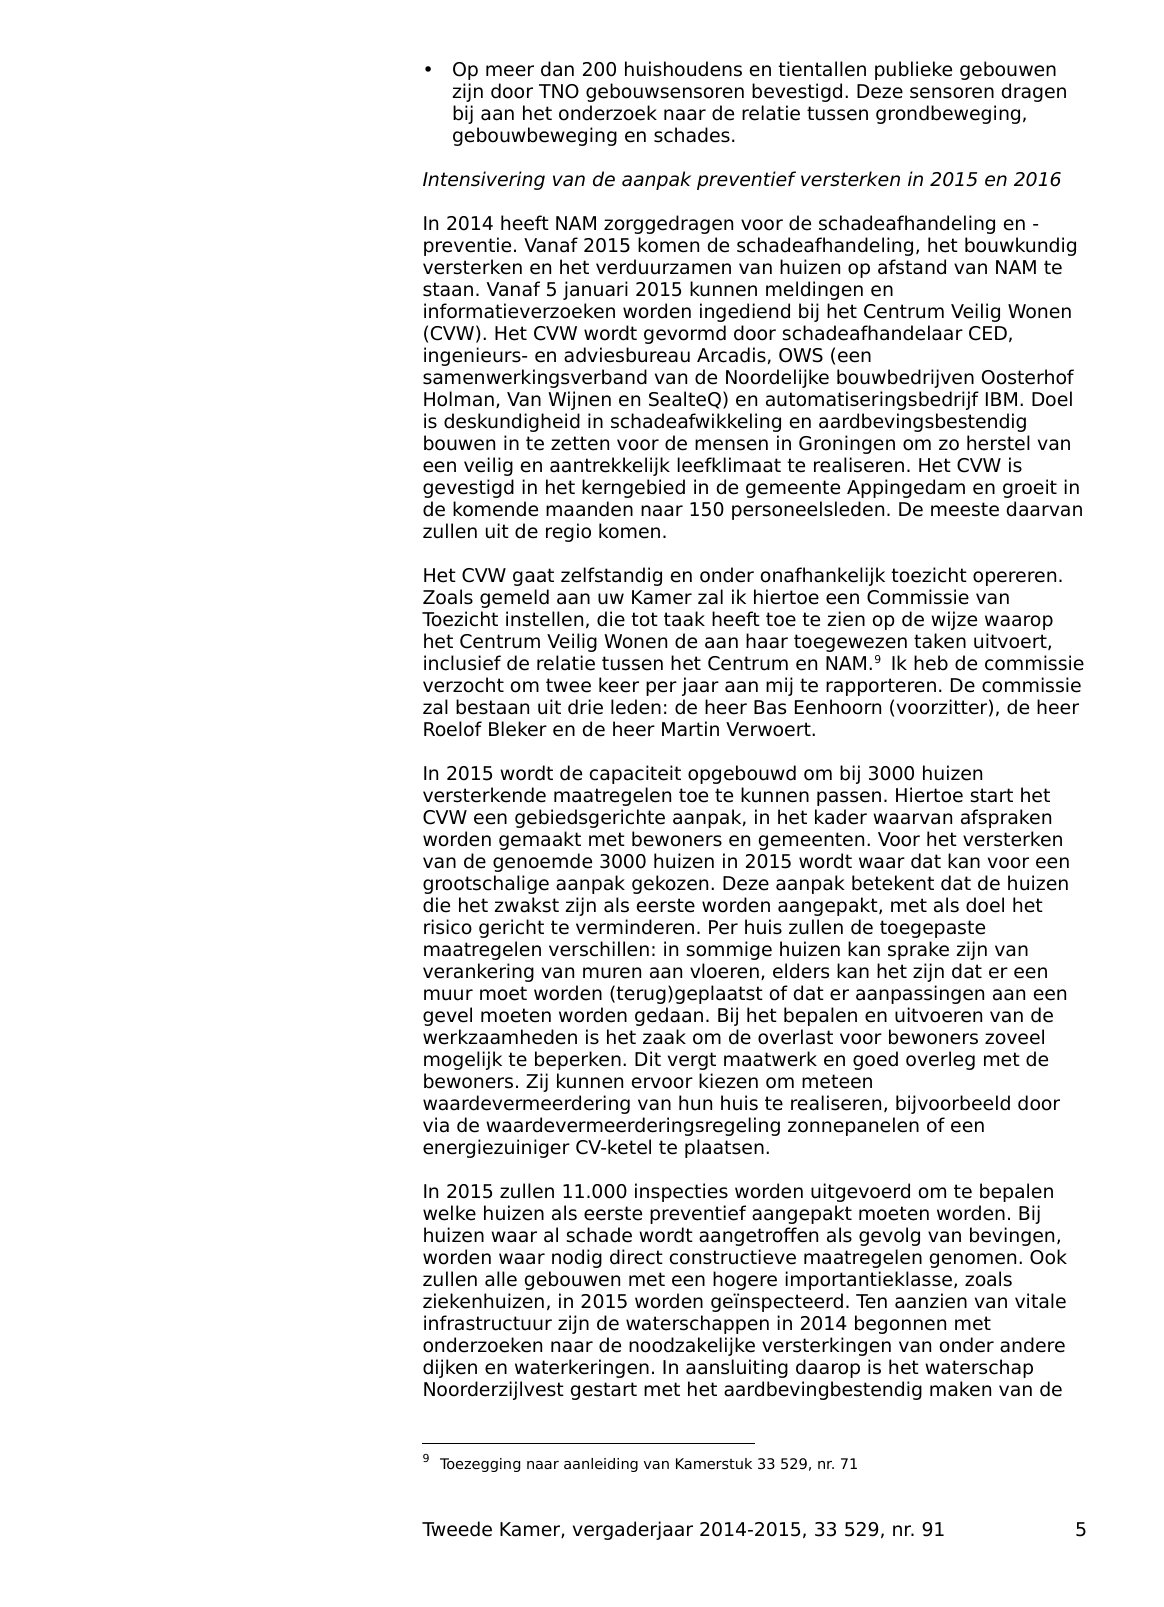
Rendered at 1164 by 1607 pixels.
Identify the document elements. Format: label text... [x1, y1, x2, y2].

subtitle Intensivering van de aanpak preventief versterken in 2015 en 2016 [422, 169, 1087, 191]
text In 2014 heeft NAM zorggedragen voor de schadeafhandeling en -preventie. Vanaf 2015 komen de schadeafhandeling, het bouwkundig versterken en het verduurzamen van huizen op afstand van NAM te staan. Vanaf 5 januari 2015 kunnen meldingen en informatieverzoeken worden ingediend bij het Centrum Veilig Wonen (CVW). Het CVW wordt gevormd door schadeafhandelaar CED, ingenieurs- en adviesbureau Arcadis, OWS (een samenwerkingsverband van de Noordelijke bouwbedrijven Oosterhof Holman, Van Wijnen en SealteQ) en automatiseringsbedrijf IBM. Doel is deskundigheid in schadeafwikkeling en aardbevingsbestendig bouwen in te zetten voor de mensen in Groningen om zo herstel van een veilig en aantrekkelijk leefklimaat te realiseren. Het CVW is gevestigd in het kerngebied in de gemeente Appingedam en groeit in de komende maanden naar 150 personeelsleden. De meeste daarvan zullen uit de regio komen. [422, 213, 1087, 543]
text • Op meer dan 200 huishoudens en tientallen publieke gebouwen zijn door TNO gebouwsensoren bevestigd. Deze sensoren dragen bij aan het onderzoek naar de relatie tussen grondbeweging, gebouwbeweging en schades. [422, 59, 1087, 147]
text Toezegging naar aanleiding van Kamerstuk 33 529, nr. 71 [422, 1452, 1087, 1474]
text In 2015 wordt de capaciteit opgebouwd om bij 3000 huizen versterkende maatregelen toe te kunnen passen. Hiertoe start het CVW een gebiedsgerichte aanpak, in het kader waarvan afspraken worden gemaakt met bewoners en gemeenten. Voor het versterken van de genoemde 3000 huizen in 2015 wordt waar dat kan voor een grootschalige aanpak gekozen. Deze aanpak betekent dat de huizen die het zwakst zijn als eerste worden aangepakt, met als doel het risico gericht te verminderen. Per huis zullen de toegepaste maatregelen verschillen: in sommige huizen kan sprake zijn van verankering van muren aan vloeren, elders kan het zijn dat er een muur moet worden (terug)geplaatst of dat er aanpassingen aan een gevel moeten worden gedaan. Bij het bepalen en uitvoeren van de werkzaamheden is het zaak om de overlast voor bewoners zoveel mogelijk te beperken. Dit vergt maatwerk en goed overleg met de bewoners. Zij kunnen ervoor kiezen om meteen waardevermeerdering van hun huis te realiseren, bijvoorbeeld door via de waardevermeerderingsregeling zonnepanelen of een energiezuiniger CV-ketel te plaatsen. [422, 763, 1087, 1159]
text In 2015 zullen 11.000 inspecties worden uitgevoerd om te bepalen welke huizen als eerste preventief aangepakt moeten worden. Bij huizen waar al schade wordt aangetroffen als gevolg van bevingen, worden waar nodig direct constructieve maatregelen genomen. Ook zullen alle gebouwen met een hogere importantieklasse, zoals ziekenhuizen, in 2015 worden geïnspecteerd. Ten aanzien van vitale infrastructuur zijn de waterschappen in 2014 begonnen met onderzoeken naar de noodzakelijke versterkingen van onder andere dijken en waterkeringen. In aansluiting daarop is het waterschap Noorderzijlvest gestart met het aardbevingbestendig maken van de [422, 1181, 1087, 1401]
text Het CVW gaat zelfstandig en onder onafhankelijk toezicht opereren. Zoals gemeld aan uw Kamer zal ik hiertoe een Commissie van Toezicht instellen, die tot taak heeft toe te zien op de wijze waarop het Centrum Veilig Wonen de aan haar toegewezen taken uitvoert, inclusief de relatie tussen het Centrum en NAM. Ik heb de commissie verzocht om twee keer per jaar aan mij te rapporteren. De commissie zal bestaan uit drie leden: de heer Bas Eenhoorn (voorzitter), de heer Roelof Bleker en de heer Martin Verwoert. [422, 565, 1087, 741]
